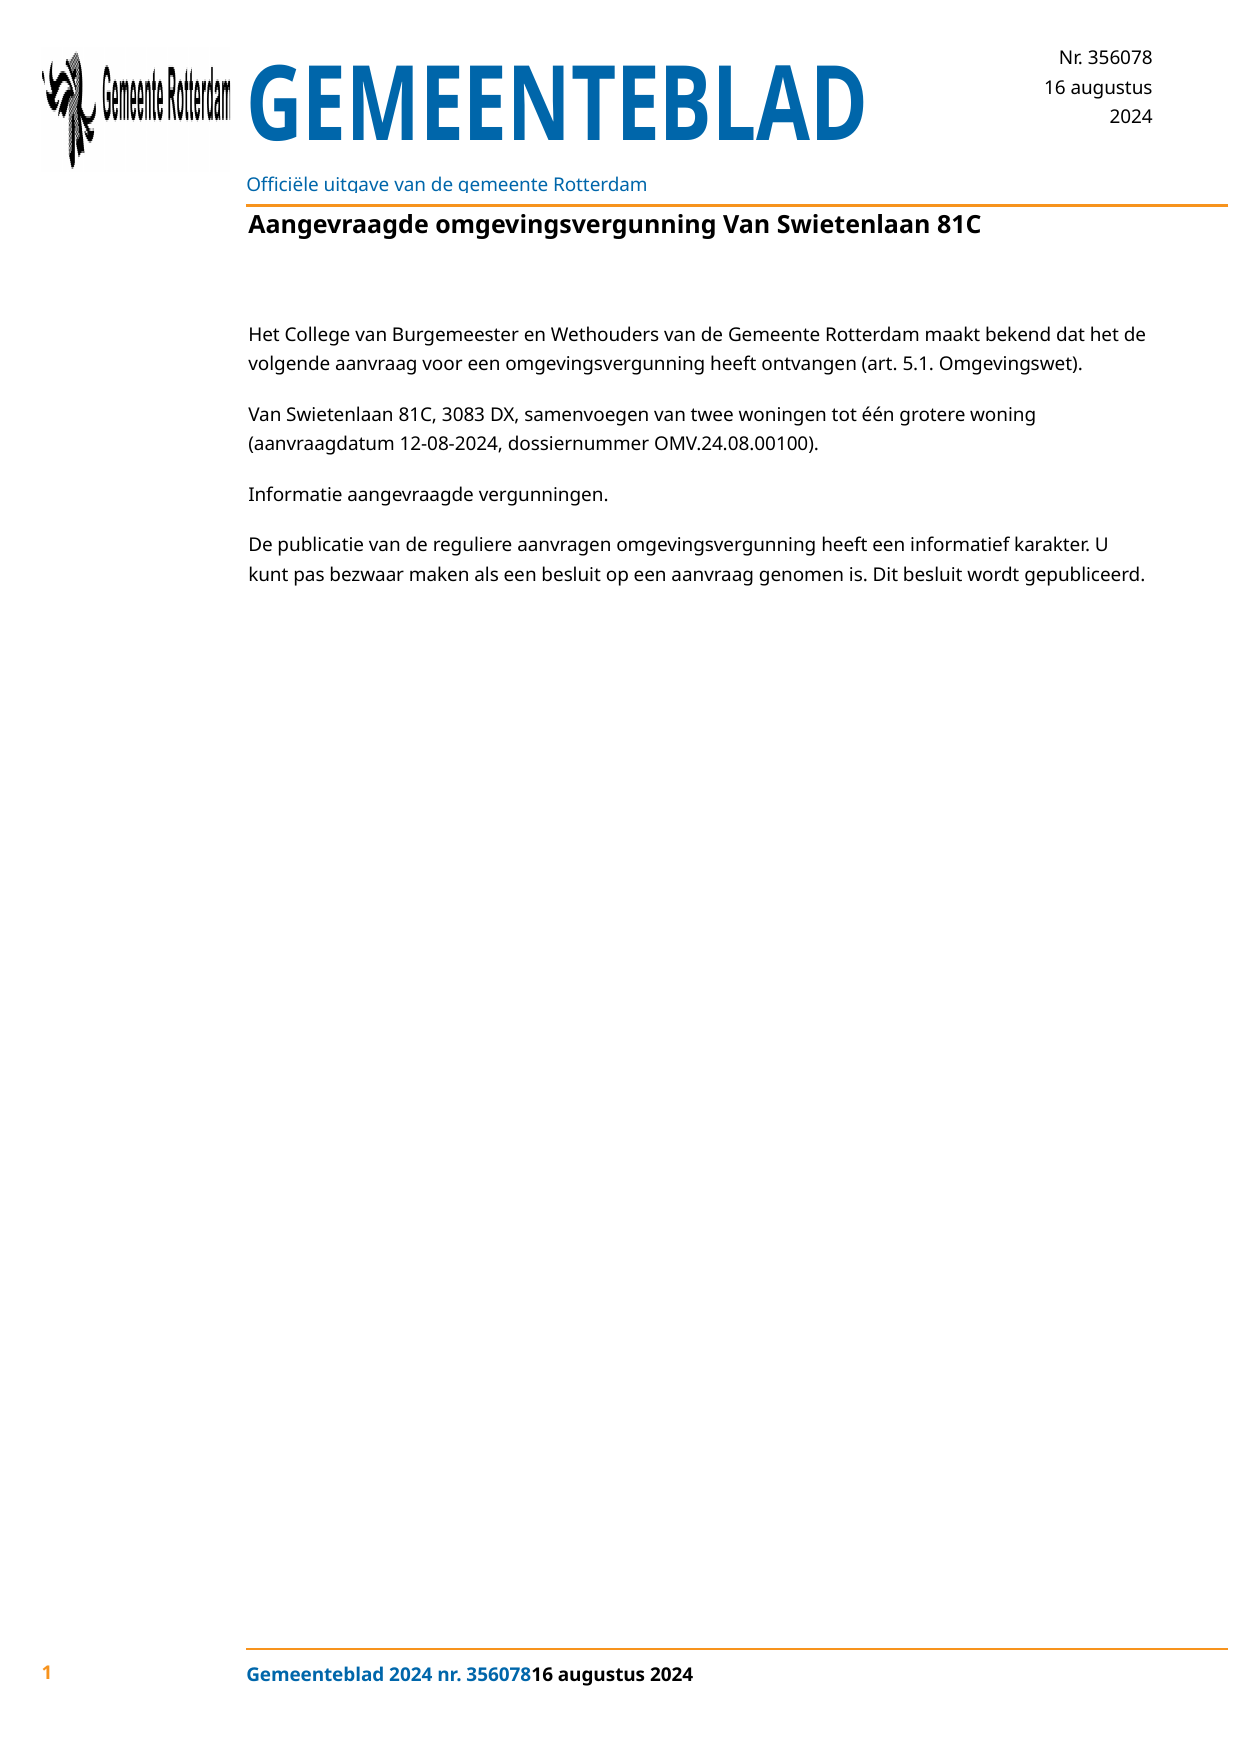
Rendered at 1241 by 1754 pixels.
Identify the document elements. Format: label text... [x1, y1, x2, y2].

text Het College van Burgemeester en Wethouders van de Gemeente Rotterdam maakt bekend dat het de volgende aanvraag voor een omgevingsvergunning heeft ontvangen (art. 5.1. Omgevingswet). [248, 321, 1152, 376]
picture [41, 47, 231, 172]
text De publicatie van de reguliere aanvragen omgevingsvergunning heeft een informatief karakter. U kunt pas bezwaar maken als een besluit op een aanvraag genomen is. Dit besluit wordt gepubliceerd. [248, 531, 1152, 586]
text Informatie aangevraagde vergunningen. [248, 481, 1152, 506]
text Van Swietenlaan 81C, 3083 DX, samenvoegen van twee woningen tot één grotere woning (aanvraagdatum 12-08-2024, dossiernummer OMV.24.08.00100). [248, 401, 1152, 456]
text Aangevraagde omgevingsvergunning Van Swietenlaan 81C [248, 207, 1152, 241]
